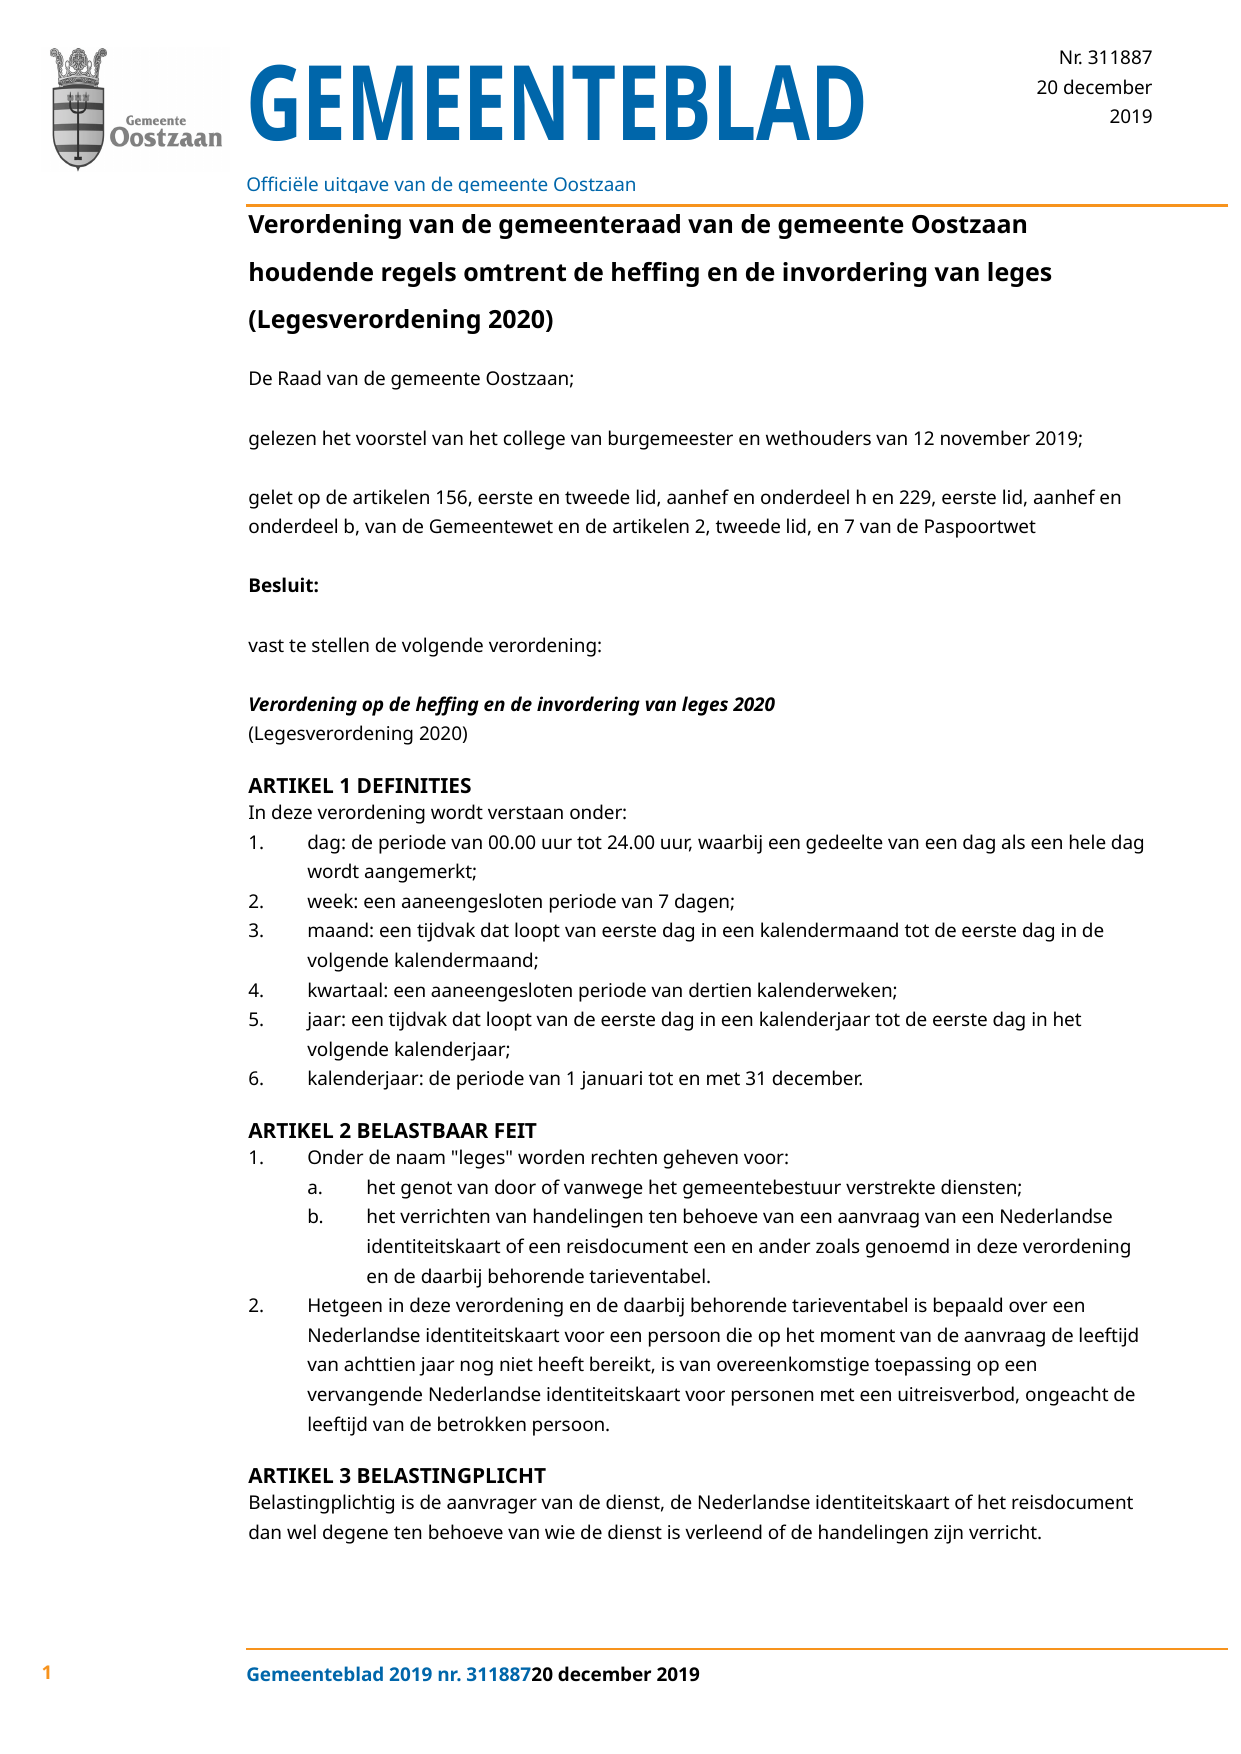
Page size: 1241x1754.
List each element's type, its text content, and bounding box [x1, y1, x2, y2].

text gelezen het voorstel van het college van burgemeester en wethouders van 12 november 2019; [248, 425, 1152, 450]
list kalenderjaar: de periode van 1 januari tot en met 31 december. [248, 1066, 1152, 1091]
text gelet op de artikelen 156, eerste en tweede lid, aanhef en onderdeel h en 229, eerste lid, aanhef en onderdeel b, van de Gemeentewet en de artikelen 2, tweede lid, en 7 van de Paspoortwet [248, 484, 1152, 539]
list jaar: een tijdvak dat loopt van de eerste dag in een kalenderjaar tot de eerste dag in het volgende kalenderjaar; [248, 1006, 1152, 1062]
text De Raad van de gemeente Oostzaan; [248, 366, 1152, 391]
list Onder de naam "leges" worden rechten geheven voor: [248, 1144, 1152, 1170]
text ARTIKEL 2 BELASTBAAR FEIT [248, 1116, 1152, 1144]
text ARTIKEL 1 DEFINITIES [248, 771, 1152, 799]
text In deze verordening wordt verstaan onder: [248, 799, 1152, 825]
list maand: een tijdvak dat loopt van eerste dag in een kalendermaand tot de eerste dag in de volgende kalendermaand; [248, 918, 1152, 973]
text Besluit: [248, 573, 1152, 598]
list dag: de periode van 00.00 uur tot 24.00 uur, waarbij een gedeelte van een dag als een hele dag wordt aangemerkt; [248, 829, 1152, 884]
picture [41, 47, 231, 172]
list het genot van door of vanwege het gemeentebestuur verstrekte diensten; [307, 1174, 1152, 1200]
text Belastingplichtig is de aanvrager van de dienst, de Nederlandse identiteitskaart of het reisdocument dan wel degene ten behoeve van wie de dienst is verleend of de handelingen zijn verricht. [248, 1489, 1152, 1545]
list Hetgeen in deze verordening en de daarbij behorende tarieventabel is bepaald over een Nederlandse identiteitskaart voor een persoon die op het moment van de aanvraag de leeftijd van achttien jaar nog niet heeft bereikt, is van overeenkomstige toepassing op een vervangende Nederlandse identiteitskaart voor personen met een uitreisverbod, ongeacht de leeftijd van de betrokken persoon. [248, 1292, 1152, 1436]
text Verordening op de heffing en de invordering van leges 2020 [248, 691, 1152, 717]
text vast te stellen de volgende verordening: [248, 632, 1152, 657]
text (Legesverordening 2020) [248, 721, 1152, 746]
text Verordening van de gemeenteraad van de gemeente Oostzaan houdende regels omtrent de heffing en de invordering van leges (Legesverordening 2020) [248, 207, 1152, 336]
list het verrichten van handelingen ten behoeve van een aanvraag van een Nederlandse identiteitskaart of een reisdocument een en ander zoals genoemd in deze verordening en de daarbij behorende tarieventabel. [307, 1204, 1152, 1288]
list kwartaal: een aaneengesloten periode van dertien kalenderweken; [248, 977, 1152, 1003]
list week: een aaneengesloten periode van 7 dagen; [248, 888, 1152, 914]
text ARTIKEL 3 BELASTINGPLICHT [248, 1461, 1152, 1489]
